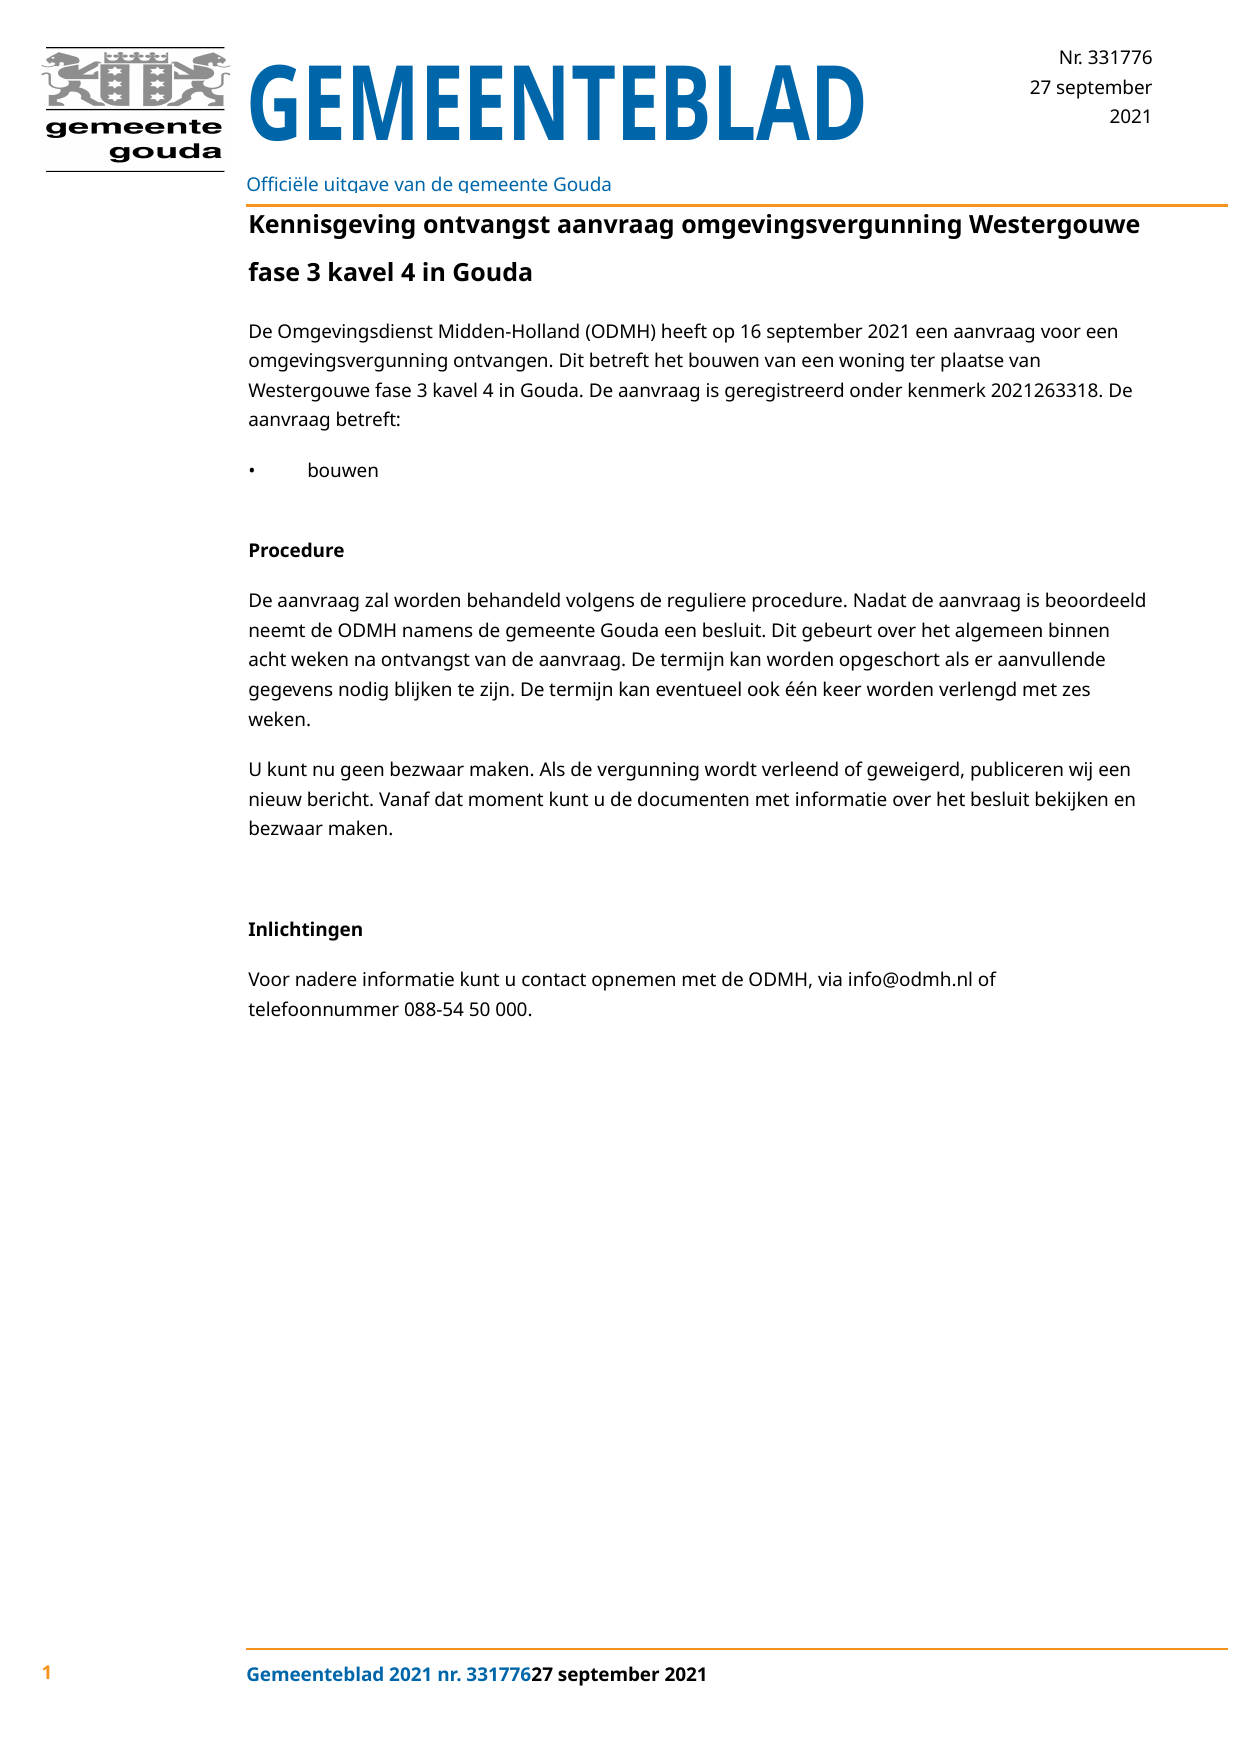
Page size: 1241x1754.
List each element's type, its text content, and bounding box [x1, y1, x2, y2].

text Voor nadere informatie kunt u contact opnemen met de ODMH, via info@odmh.nl of telefoonnummer 088-54 50 000. [248, 967, 1152, 1022]
picture [41, 47, 231, 172]
list bouwen [248, 457, 1152, 483]
text Inlichtingen [248, 916, 1152, 942]
text Procedure [248, 537, 1152, 563]
text Kennisgeving ontvangst aanvraag omgevingsvergunning Westergouwe fase 3 kavel 4 in Gouda [248, 207, 1152, 288]
text De Omgevingsdienst Midden-Holland (ODMH) heeft op 16 september 2021 een aanvraag voor een omgevingsvergunning ontvangen. Dit betreft het bouwen van een woning ter plaatse van Westergouwe fase 3 kavel 4 in Gouda. De aanvraag is geregistreerd onder kenmerk 2021263318. De aanvraag betreft: [248, 318, 1152, 432]
text U kunt nu geen bezwaar maken. Als de vergunning wordt verleend of geweigerd, publiceren wij een nieuw bericht. Vanaf dat moment kunt u de documenten met informatie over het besluit bekijken en bezwaar maken. [248, 756, 1152, 841]
text De aanvraag zal worden behandeld volgens de reguliere procedure. Nadat de aanvraag is beoordeeld neemt de ODMH namens de gemeente Gouda een besluit. Dit gebeurt over het algemeen binnen acht weken na ontvangst van de aanvraag. De termijn kan worden opgeschort als er aanvullende gegevens nodig blijken te zijn. De termijn kan eventueel ook één keer worden verlengd met zes weken. [248, 587, 1152, 732]
